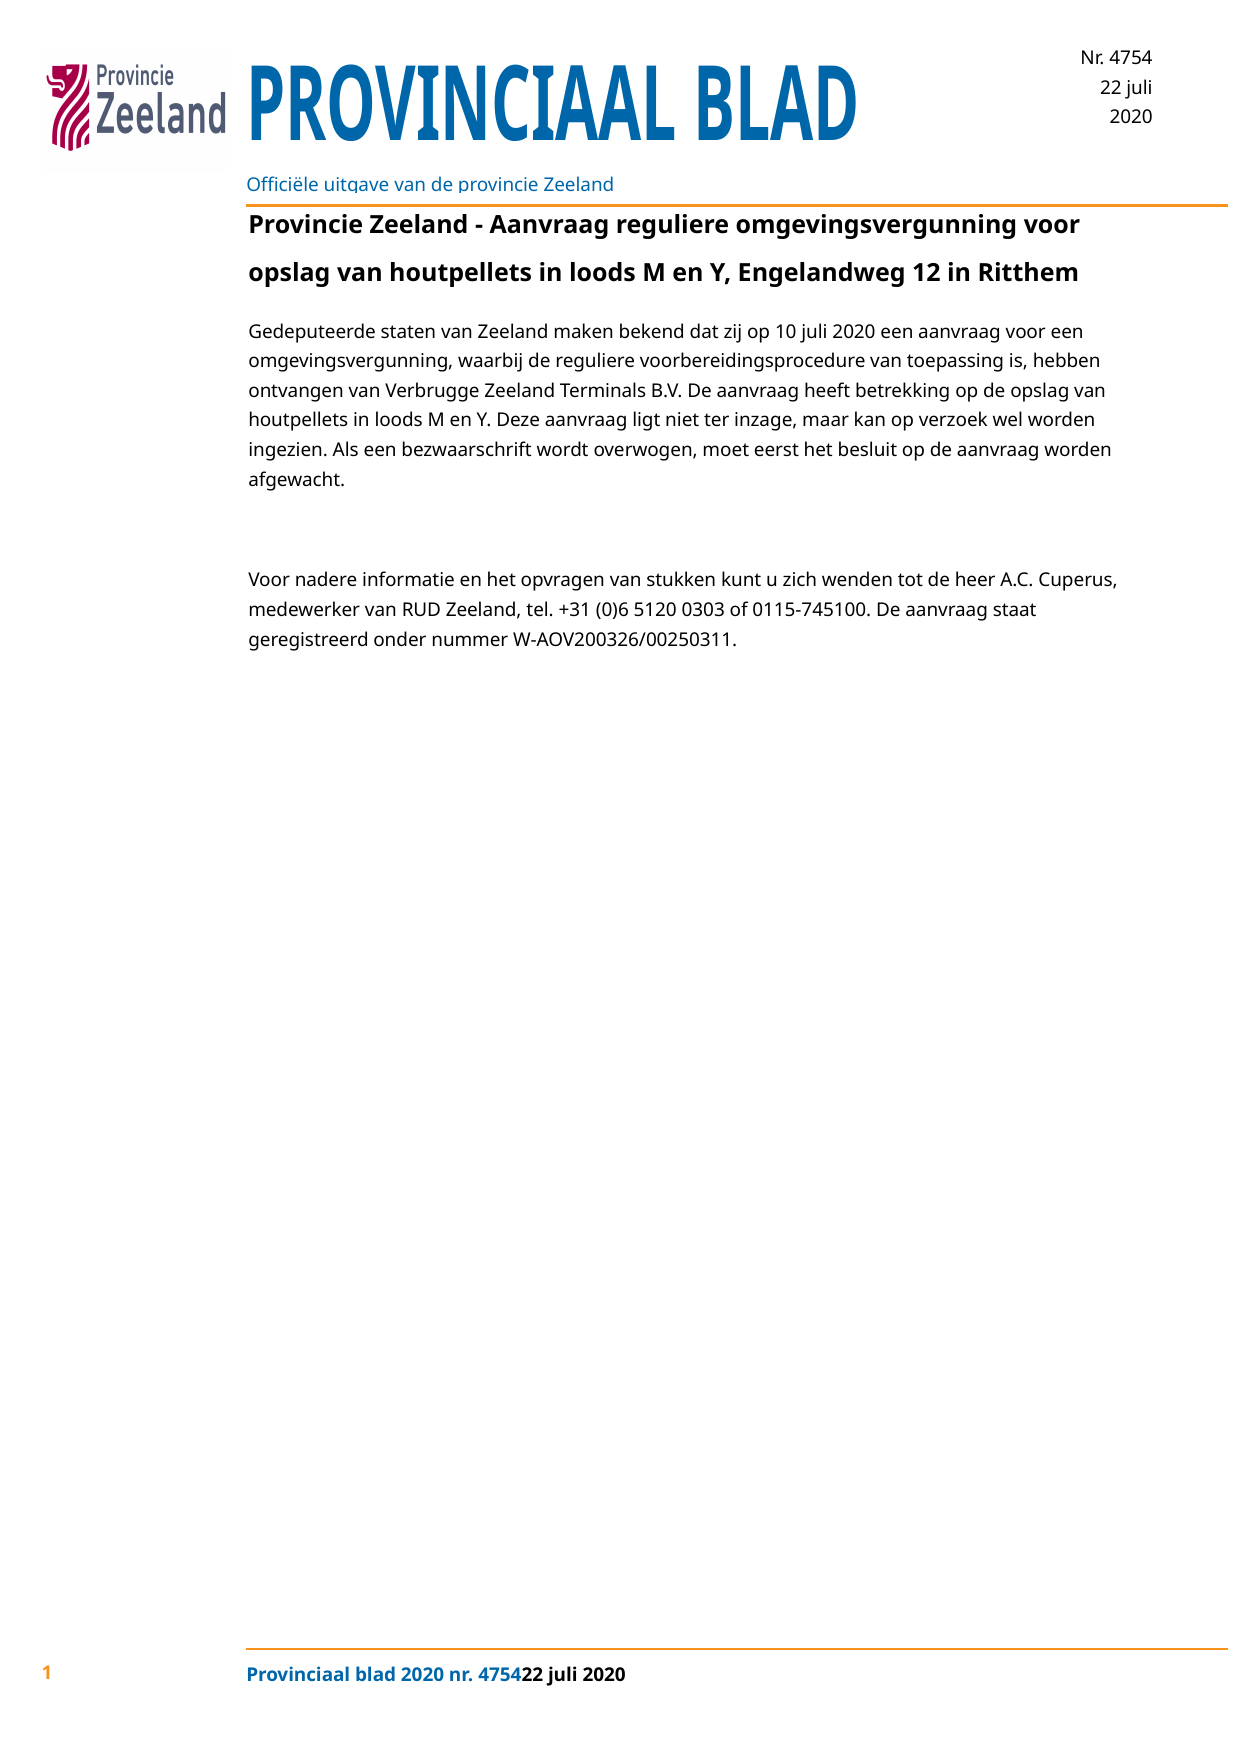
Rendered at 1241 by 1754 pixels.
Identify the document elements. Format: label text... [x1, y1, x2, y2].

text Gedeputeerde staten van Zeeland maken bekend dat zij op 10 juli 2020 een aanvraag voor een omgevingsvergunning, waarbij de reguliere voorbereidingsprocedure van toepassing is, hebben ontvangen van Verbrugge Zeeland Terminals B.V. De aanvraag heeft betrekking op de opslag van houtpellets in loods M en Y. Deze aanvraag ligt niet ter inzage, maar kan op verzoek wel worden ingezien. Als een bezwaarschrift wordt overwogen, moet eerst het besluit op de aanvraag worden afgewacht. [248, 318, 1152, 492]
picture [41, 47, 231, 172]
text Provincie Zeeland - Aanvraag reguliere omgevingsvergunning voor opslag van houtpellets in loods M en Y, Engelandweg 12 in Ritthem [248, 207, 1152, 288]
text Voor nadere informatie en het opvragen van stukken kunt u zich wenden tot de heer A.C. Cuperus, medewerker van RUD Zeeland, tel. +31 (0)6 5120 0303 of 0115-745100. De aanvraag staat geregistreerd onder nummer W-AOV200326/00250311. [248, 567, 1152, 652]
